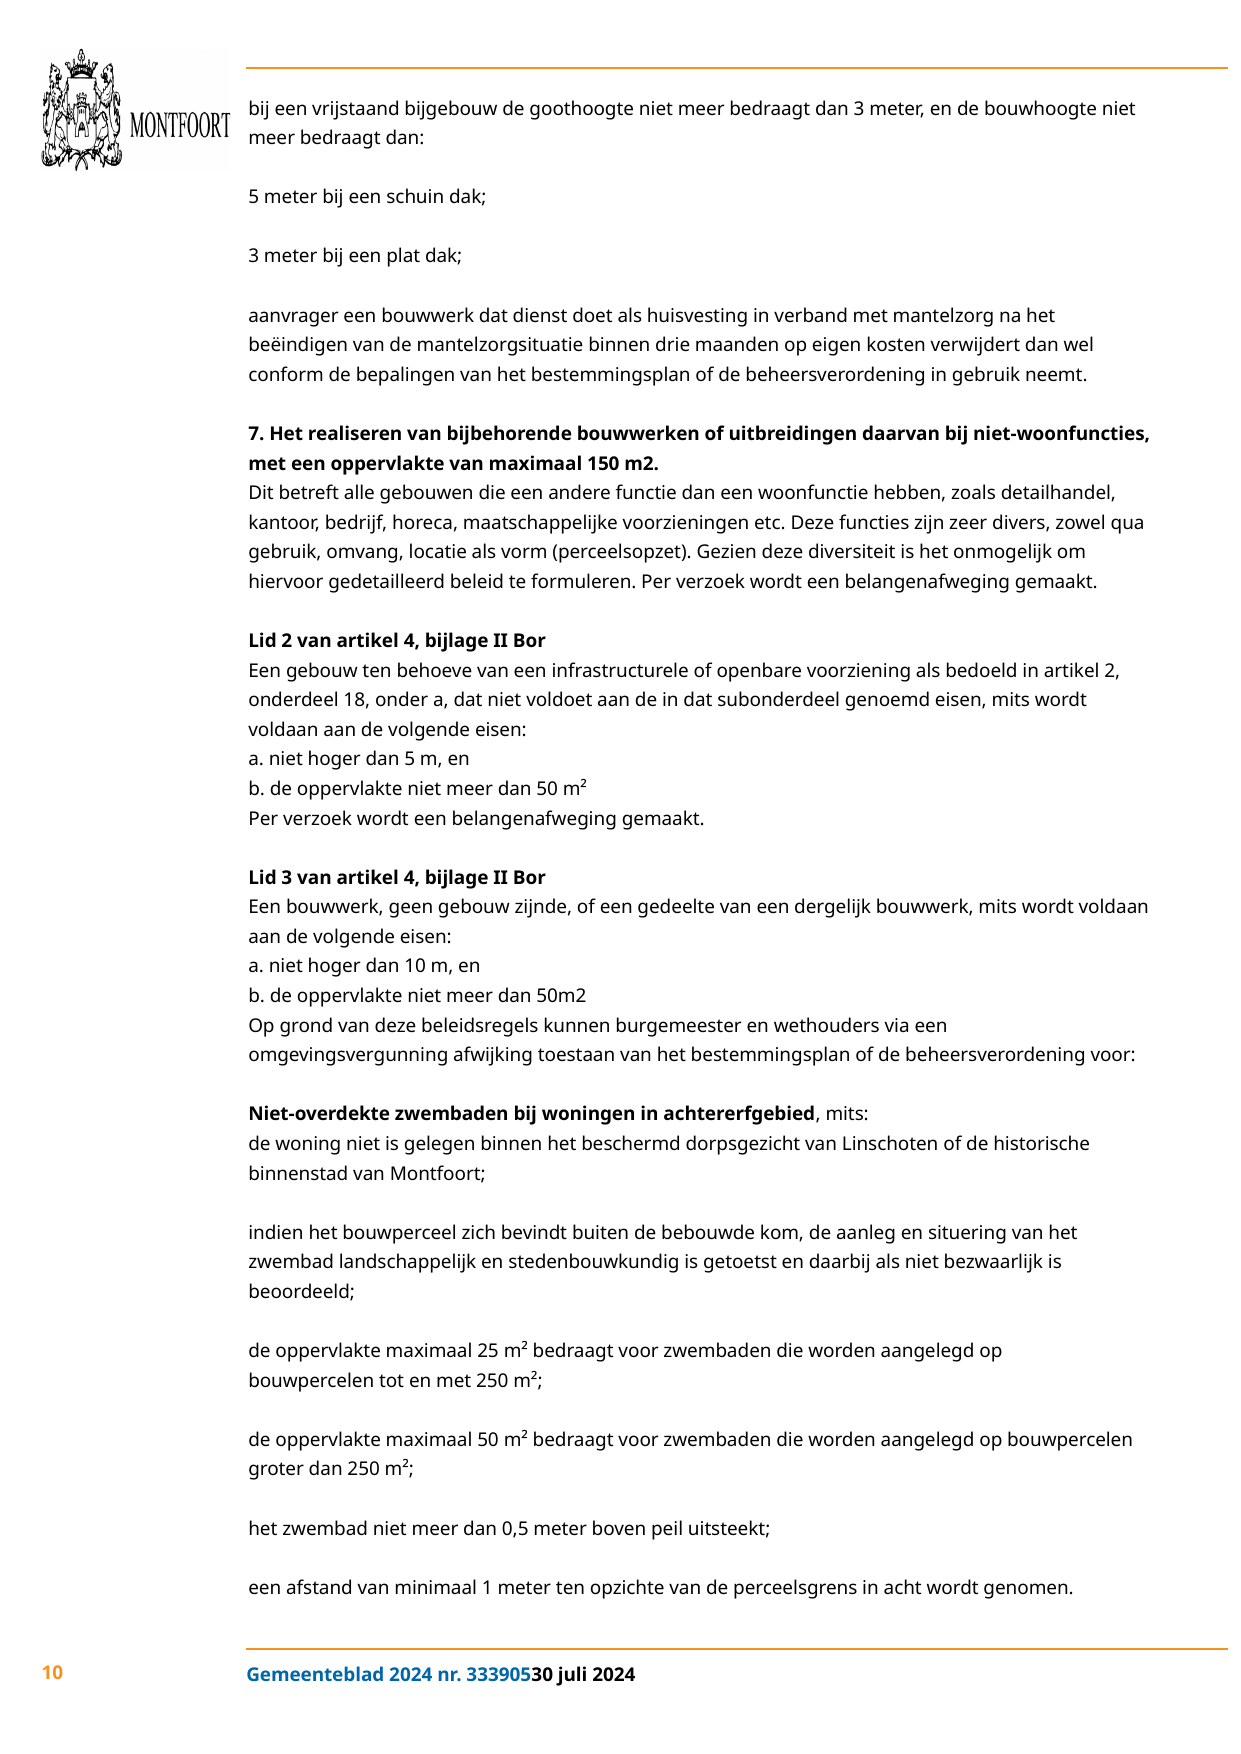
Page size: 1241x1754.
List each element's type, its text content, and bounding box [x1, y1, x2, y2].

text het zwembad niet meer dan 0,5 meter boven peil uitsteekt; [248, 1515, 1152, 1541]
text de oppervlakte maximaal 50 m² bedraagt voor zwembaden die worden aangelegd op bouwpercelen groter dan 250 m²; [248, 1426, 1152, 1481]
text 5 meter bij een schuin dak; [248, 183, 1152, 209]
text b. de oppervlakte niet meer dan 50m2 [248, 982, 1152, 1008]
text a. niet hoger dan 10 m, en [248, 953, 1152, 978]
text Een gebouw ten behoeve van een infrastructurele of openbare voorziening als bedoeld in artikel 2, onderdeel 18, onder a, dat niet voldoet aan de in dat subonderdeel genoemd eisen, mits wordt voldaan aan de volgende eisen: [248, 657, 1152, 742]
picture [41, 47, 231, 172]
text aanvrager een bouwwerk dat dienst doet als huisvesting in verband met mantelzorg na het beëindigen van de mantelzorgsituatie binnen drie maanden op eigen kosten verwijdert dan wel conform de bepalingen van het bestemmingsplan of de beheersverordening in gebruik neemt. [248, 302, 1152, 387]
text Per verzoek wordt een belangenafweging gemaakt. [248, 805, 1152, 831]
text Lid 2 van artikel 4, bijlage II Bor [248, 627, 1152, 653]
text de oppervlakte maximaal 25 m² bedraagt voor zwembaden die worden aangelegd op [248, 1337, 1152, 1363]
text bij een vrijstaand bijgebouw de goothoogte niet meer bedraagt dan 3 meter, en de bouwhoogte niet meer bedraagt dan: [248, 95, 1152, 150]
text Een bouwwerk, geen gebouw zijnde, of een gedeelte van een dergelijk bouwwerk, mits wordt voldaan aan de volgende eisen: [248, 893, 1152, 949]
text Dit betreft alle gebouwen die een andere functie dan een woonfunctie hebben, zoals detailhandel, kantoor, bedrijf, horeca, maatschappelijke voorzieningen etc. Deze functies zijn zeer divers, zowel qua gebruik, omvang, locatie als vorm (perceelsopzet). Gezien deze diversiteit is het onmogelijk om hiervoor gedetailleerd beleid te formuleren. Per verzoek wordt een belangenafweging gemaakt. [248, 479, 1152, 594]
text Niet-overdekte zwembaden bij woningen in achtererfgebied, mits: [248, 1101, 1152, 1126]
text Op grond van deze beleidsregels kunnen burgemeester en wethouders via een omgevingsvergunning afwijking toestaan van het bestemmingsplan of de beheersverordening voor: [248, 1012, 1152, 1067]
text 7. Het realiseren van bijbehorende bouwwerken of uitbreidingen daarvan bij niet-woonfuncties, met een oppervlakte van maximaal 150 m2. [248, 420, 1152, 476]
text een afstand van minimaal 1 meter ten opzichte van de perceelsgrens in acht wordt genomen. [248, 1574, 1152, 1600]
text b. de oppervlakte niet meer dan 50 m² [248, 775, 1152, 801]
text Lid 3 van artikel 4, bijlage II Bor [248, 864, 1152, 890]
text 3 meter bij een plat dak; [248, 243, 1152, 268]
text de woning niet is gelegen binnen het beschermd dorpsgezicht van Linschoten of de historische binnenstad van Montfoort; [248, 1130, 1152, 1186]
text indien het bouwperceel zich bevindt buiten de bebouwde kom, de aanleg en situering van het zwembad landschappelijk en stedenbouwkundig is getoetst en daarbij als niet bezwaarlijk is beoordeeld; [248, 1219, 1152, 1304]
text bouwpercelen tot en met 250 m²; [248, 1367, 1152, 1393]
text a. niet hoger dan 5 m, en [248, 746, 1152, 771]
